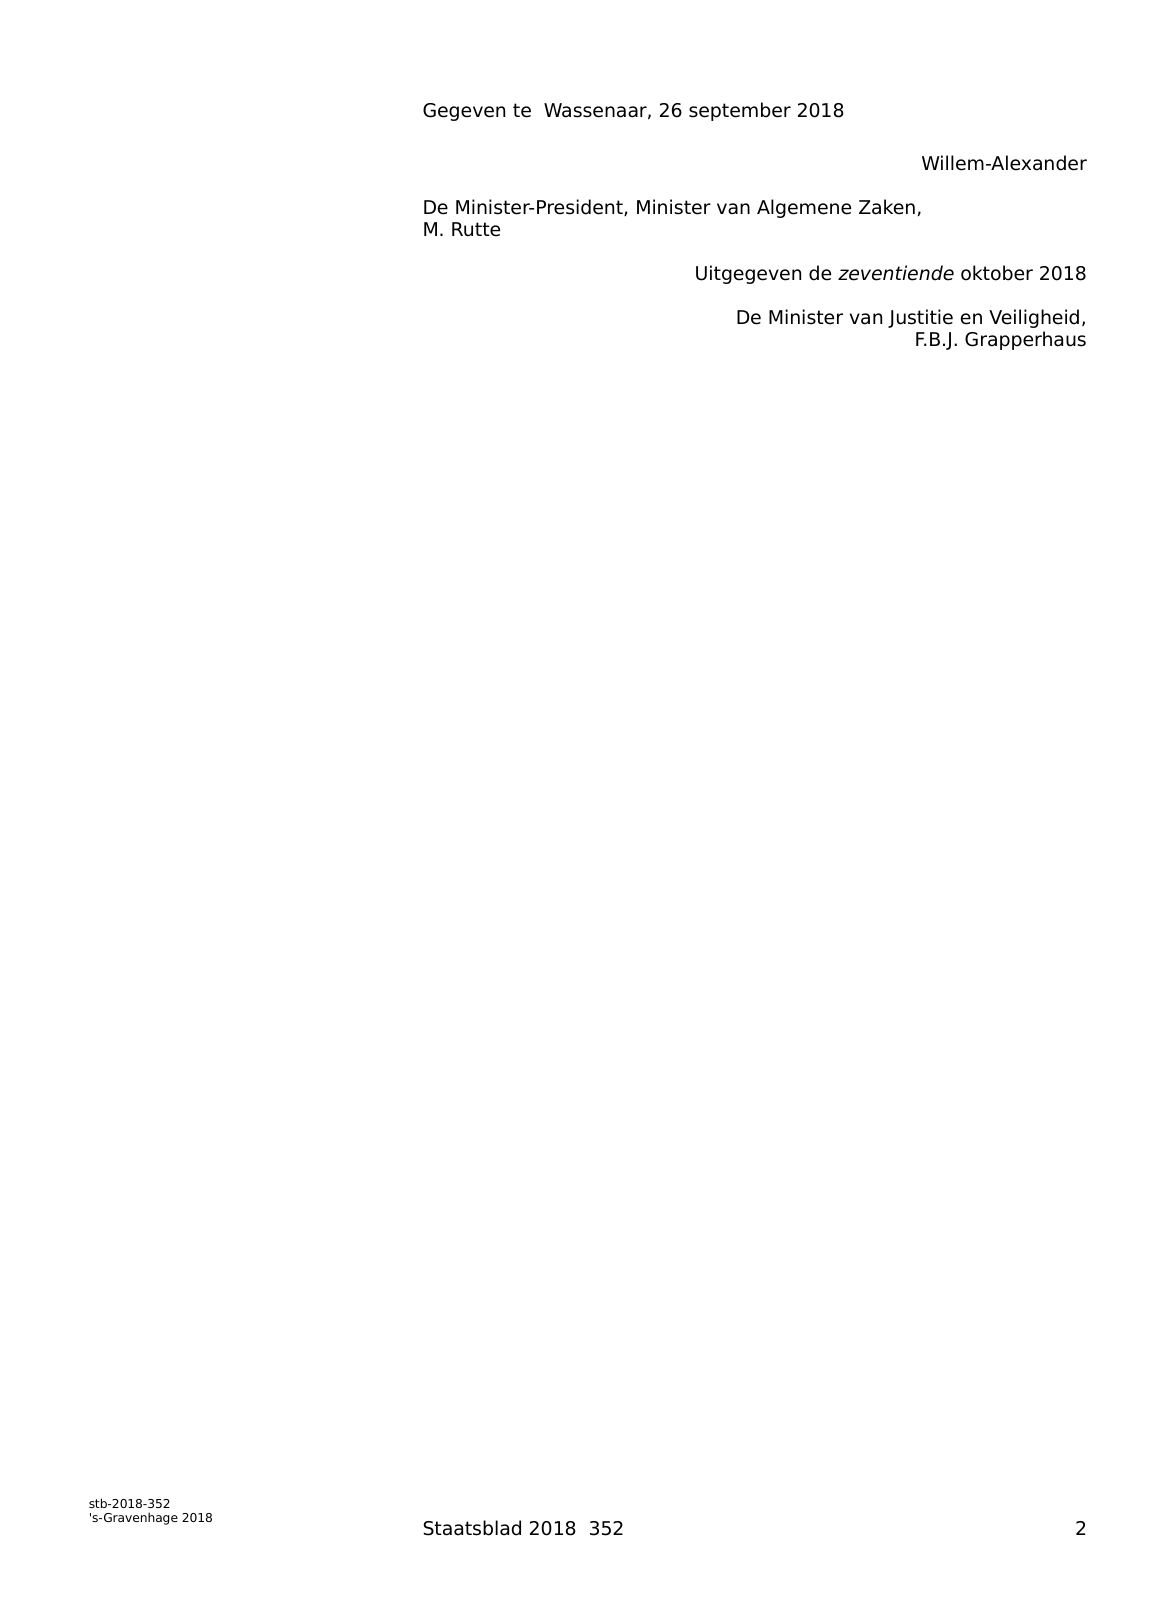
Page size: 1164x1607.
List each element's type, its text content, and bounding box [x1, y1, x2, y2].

text stb-2018-352 [88, 1497, 323, 1511]
text 's-Gravenhage 2018 [88, 1511, 323, 1525]
text De Minister van Justitie en Veiligheid, F.B.J. Grapperhaus [422, 307, 1087, 351]
text De Minister-President, Minister van Algemene Zaken, M. Rutte [422, 197, 1087, 241]
text Gegeven te Wassenaar, 26 september 2018 [422, 100, 1087, 122]
text Willem-Alexander [422, 152, 1087, 174]
text Uitgegeven de zeventiende oktober 2018 [422, 263, 1087, 285]
